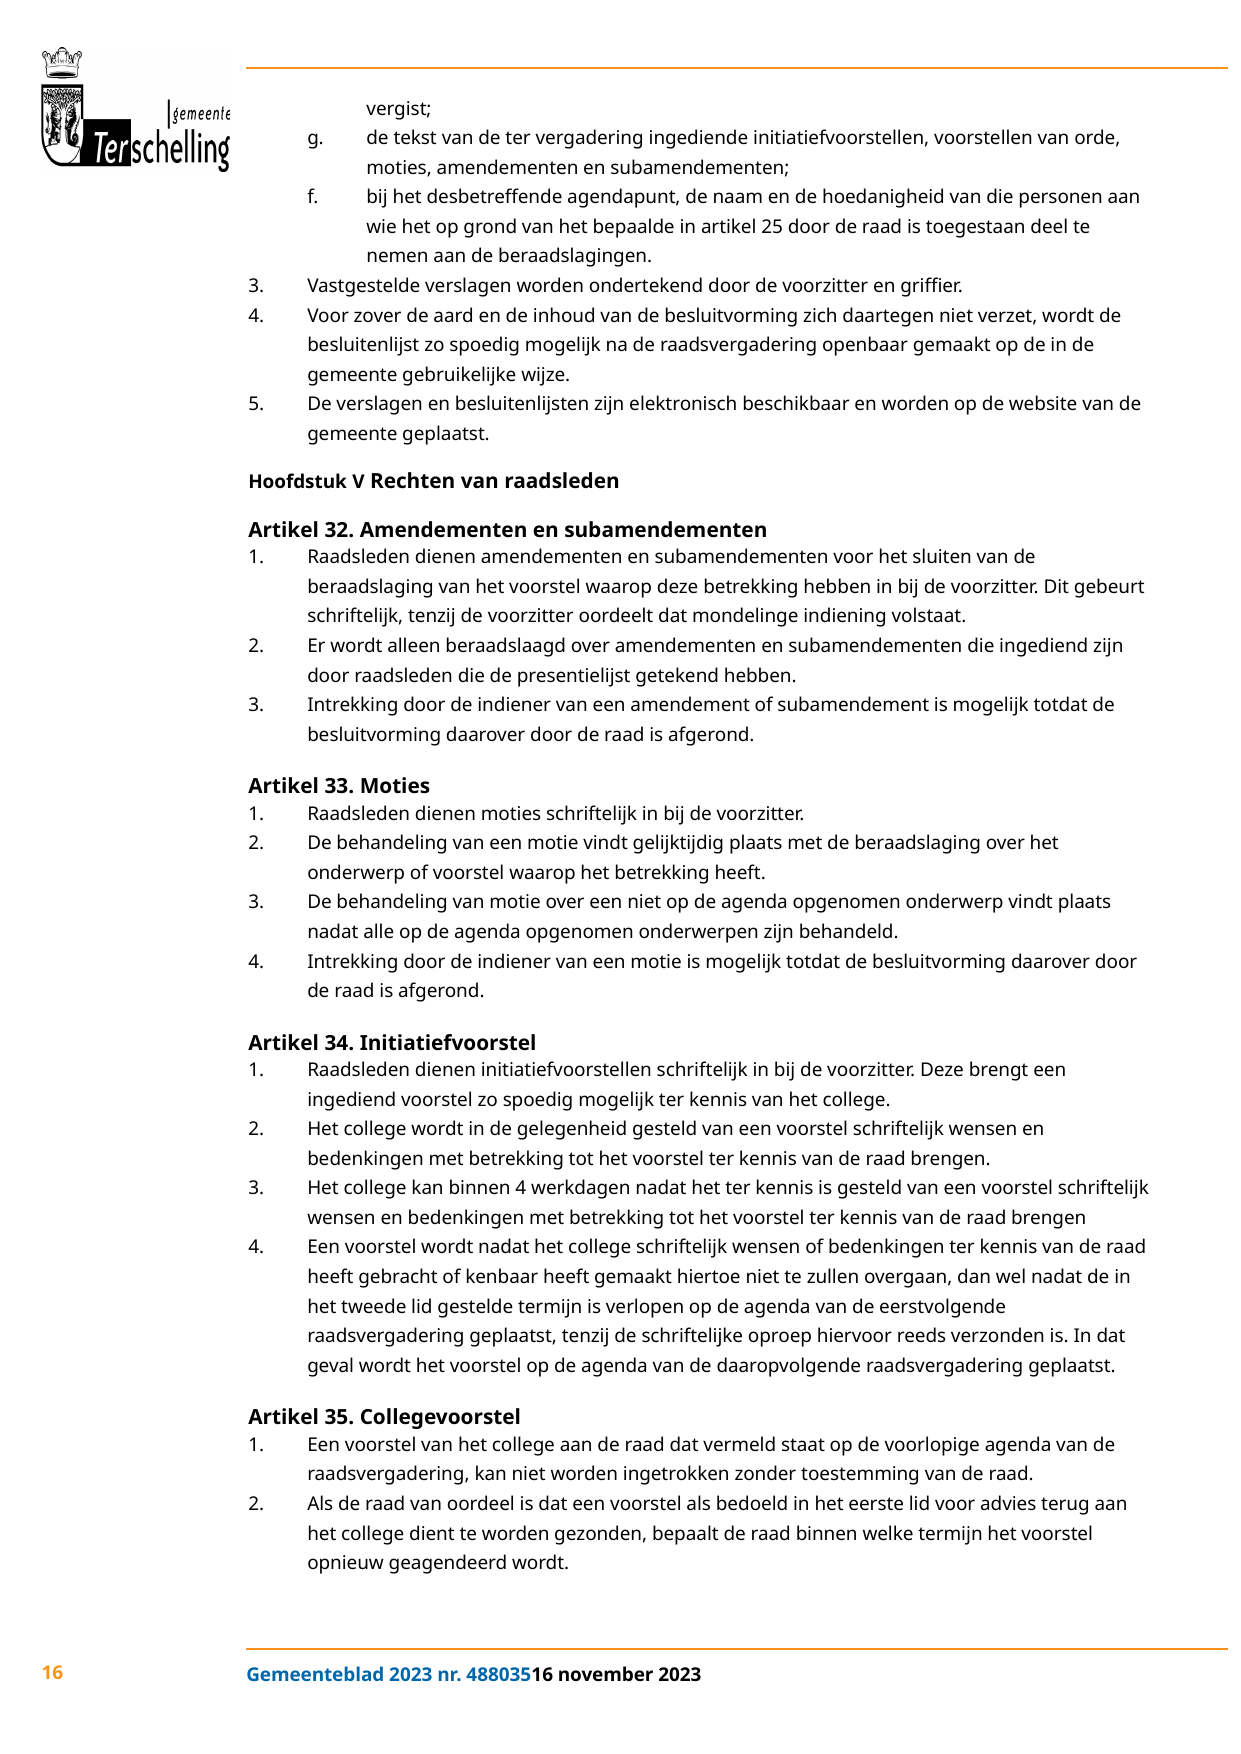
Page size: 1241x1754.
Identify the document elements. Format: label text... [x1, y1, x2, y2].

list Het college kan binnen 4 werkdagen nadat het ter kennis is gesteld van een voorstel schriftelijk wensen en bedenkingen met betrekking tot het voorstel ter kennis van de raad brengen [248, 1174, 1152, 1230]
list Raadsleden dienen amendementen en subamendementen voor het sluiten van de beraadslaging van het voorstel waarop deze betrekking hebben in bij de voorzitter. Dit gebeurt schriftelijk, tenzij de voorzitter oordeelt dat mondelinge indiening volstaat. [248, 543, 1152, 628]
list Als de raad van oordeel is dat een voorstel als bedoeld in het eerste lid voor advies terug aan het college dient te worden gezonden, bepaalt de raad binnen welke termijn het voorstel opnieuw geagendeerd wordt. [248, 1490, 1152, 1575]
list de tekst van de ter vergadering ingediende initiatiefvoorstellen, voorstellen van orde, moties, amendementen en subamendementen; [307, 124, 1152, 180]
text Artikel 34. Initiatiefvoorstel [248, 1028, 1152, 1056]
list Raadsleden dienen initiatiefvoorstellen schriftelijk in bij de voorzitter. Deze brengt een ingediend voorstel zo spoedig mogelijk ter kennis van het college. [248, 1056, 1152, 1112]
list Een voorstel wordt nadat het college schriftelijk wensen of bedenkingen ter kennis van de raad heeft gebracht of kenbaar heeft gemaakt hiertoe niet te zullen overgaan, dan wel nadat de in het tweede lid gestelde termijn is verlopen op de agenda van de eerstvolgende raadsvergadering geplaatst, tenzij de schriftelijke oproep hiervoor reeds verzonden is. In dat geval wordt het voorstel op de agenda van de daaropvolgende raadsvergadering geplaatst. [248, 1234, 1152, 1378]
text Hoofdstuk V Rechten van raadsleden [248, 466, 1152, 494]
list Er wordt alleen beraadslaagd over amendementen en subamendementen die ingediend zijn door raadsleden die de presentielijst getekend hebben. [248, 632, 1152, 688]
list bij het desbetreffende agendapunt, de naam en de hoedanigheid van die personen aan wie het op grond van het bepaalde in artikel 25 door de raad is toegestaan deel te nemen aan de beraadslagingen. [307, 183, 1152, 268]
list De verslagen en besluitenlijsten zijn elektronisch beschikbaar en worden op de website van de gemeente geplaatst. [248, 391, 1152, 446]
list Vastgestelde verslagen worden ondertekend door de voorzitter en griffier. [248, 272, 1152, 298]
list Een voorstel van het college aan de raad dat vermeld staat op de voorlopige agenda van de raadsvergadering, kan niet worden ingetrokken zonder toestemming van de raad. [248, 1431, 1152, 1486]
picture [41, 47, 231, 172]
list Intrekking door de indiener van een motie is mogelijk totdat de besluitvorming daarover door de raad is afgerond. [248, 948, 1152, 1003]
list De behandeling van motie over een niet op de agenda opgenomen onderwerp vindt plaats nadat alle op de agenda opgenomen onderwerpen zijn behandeld. [248, 889, 1152, 944]
text Artikel 35. Collegevoorstel [248, 1402, 1152, 1431]
list Het college wordt in de gelegenheid gesteld van een voorstel schriftelijk wensen en bedenkingen met betrekking tot het voorstel ter kennis van de raad brengen. [248, 1115, 1152, 1171]
list Voor zover de aard en de inhoud van de besluitvorming zich daartegen niet verzet, wordt de besluitenlijst zo spoedig mogelijk na de raadsvergadering openbaar gemaakt op de in de gemeente gebruikelijke wijze. [248, 302, 1152, 387]
list Raadsleden dienen moties schriftelijk in bij de voorzitter. [248, 800, 1152, 826]
text Artikel 32. Amendementen en subamendementen [248, 515, 1152, 543]
list Intrekking door de indiener van een amendement of subamendement is mogelijk totdat de besluitvorming daarover door de raad is afgerond. [248, 691, 1152, 747]
list vergist; [307, 95, 1152, 121]
list De behandeling van een motie vindt gelijktijdig plaats met de beraadslaging over het onderwerp of voorstel waarop het betrekking heeft. [248, 829, 1152, 885]
text Artikel 33. Moties [248, 771, 1152, 800]
